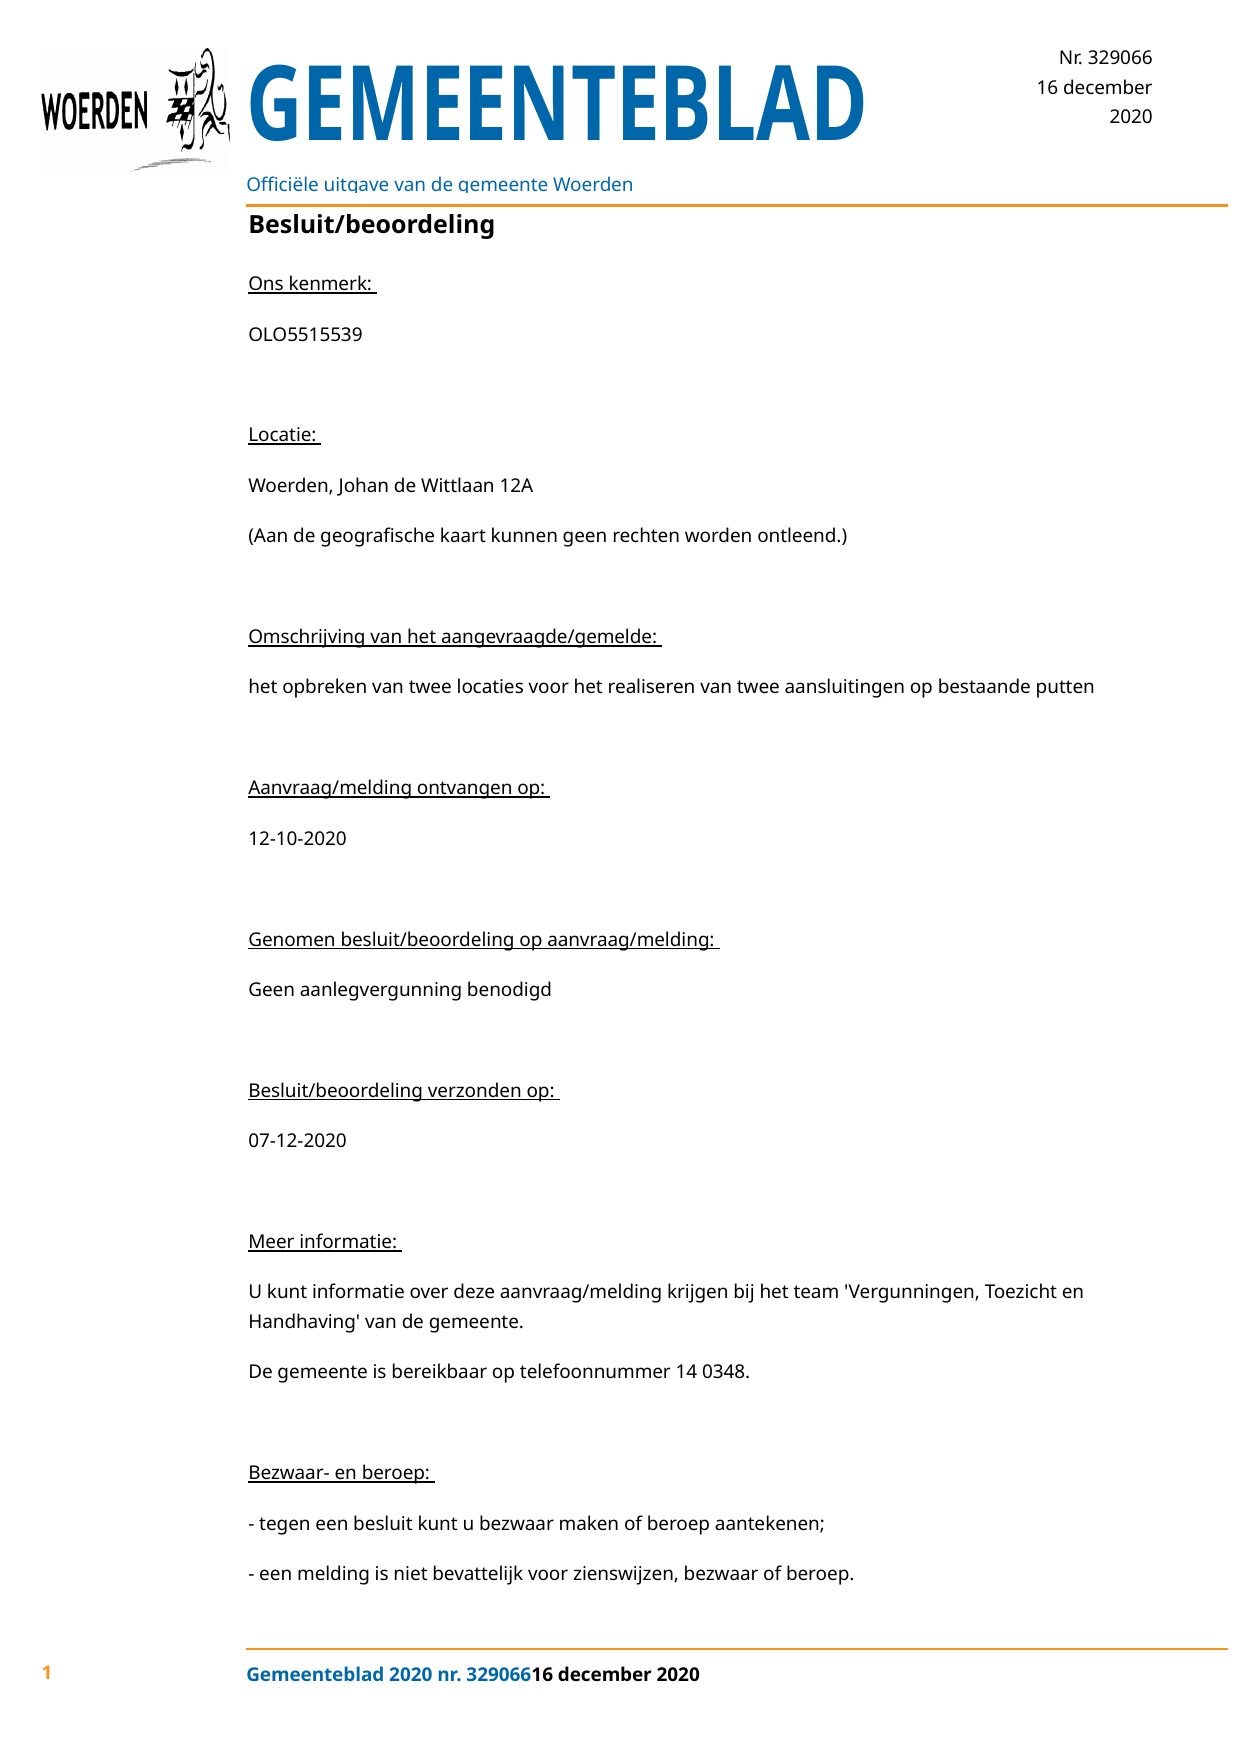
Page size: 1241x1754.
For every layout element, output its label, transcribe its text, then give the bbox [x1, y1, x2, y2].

text Ons kenmerk: [248, 270, 1152, 296]
text De gemeente is bereikbaar op telefoonnummer 14 0348. [248, 1359, 1152, 1384]
text Meer informatie: [248, 1228, 1152, 1254]
text - tegen een besluit kunt u bezwaar maken of beroep aantekenen; [248, 1510, 1152, 1536]
text 07-12-2020 [248, 1127, 1152, 1153]
text OLO5515539 [248, 321, 1152, 346]
picture [41, 47, 231, 172]
text U kunt informatie over deze aanvraag/melding krijgen bij het team 'Vergunningen, Toezicht en Handhaving' van de gemeente. [248, 1279, 1152, 1334]
text Geen aanlegvergunning benodigd [248, 976, 1152, 1002]
text Bezwaar- en beroep: [248, 1459, 1152, 1485]
text Besluit/beoordeling [248, 207, 1152, 241]
text Locatie: [248, 422, 1152, 447]
text - een melding is niet bevattelijk voor zienswijzen, bezwaar of beroep. [248, 1560, 1152, 1586]
text Besluit/beoordeling verzonden op: [248, 1077, 1152, 1103]
text Omschrijving van het aangevraagde/gemelde: [248, 623, 1152, 649]
text het opbreken van twee locaties voor het realiseren van twee aansluitingen op bestaande putten [248, 674, 1152, 699]
text (Aan de geografische kaart kunnen geen rechten worden ontleend.) [248, 522, 1152, 548]
text 12-10-2020 [248, 825, 1152, 851]
text Woerden, Johan de Wittlaan 12A [248, 472, 1152, 498]
text Aanvraag/melding ontvangen op: [248, 774, 1152, 800]
text Genomen besluit/beoordeling op aanvraag/melding: [248, 926, 1152, 951]
